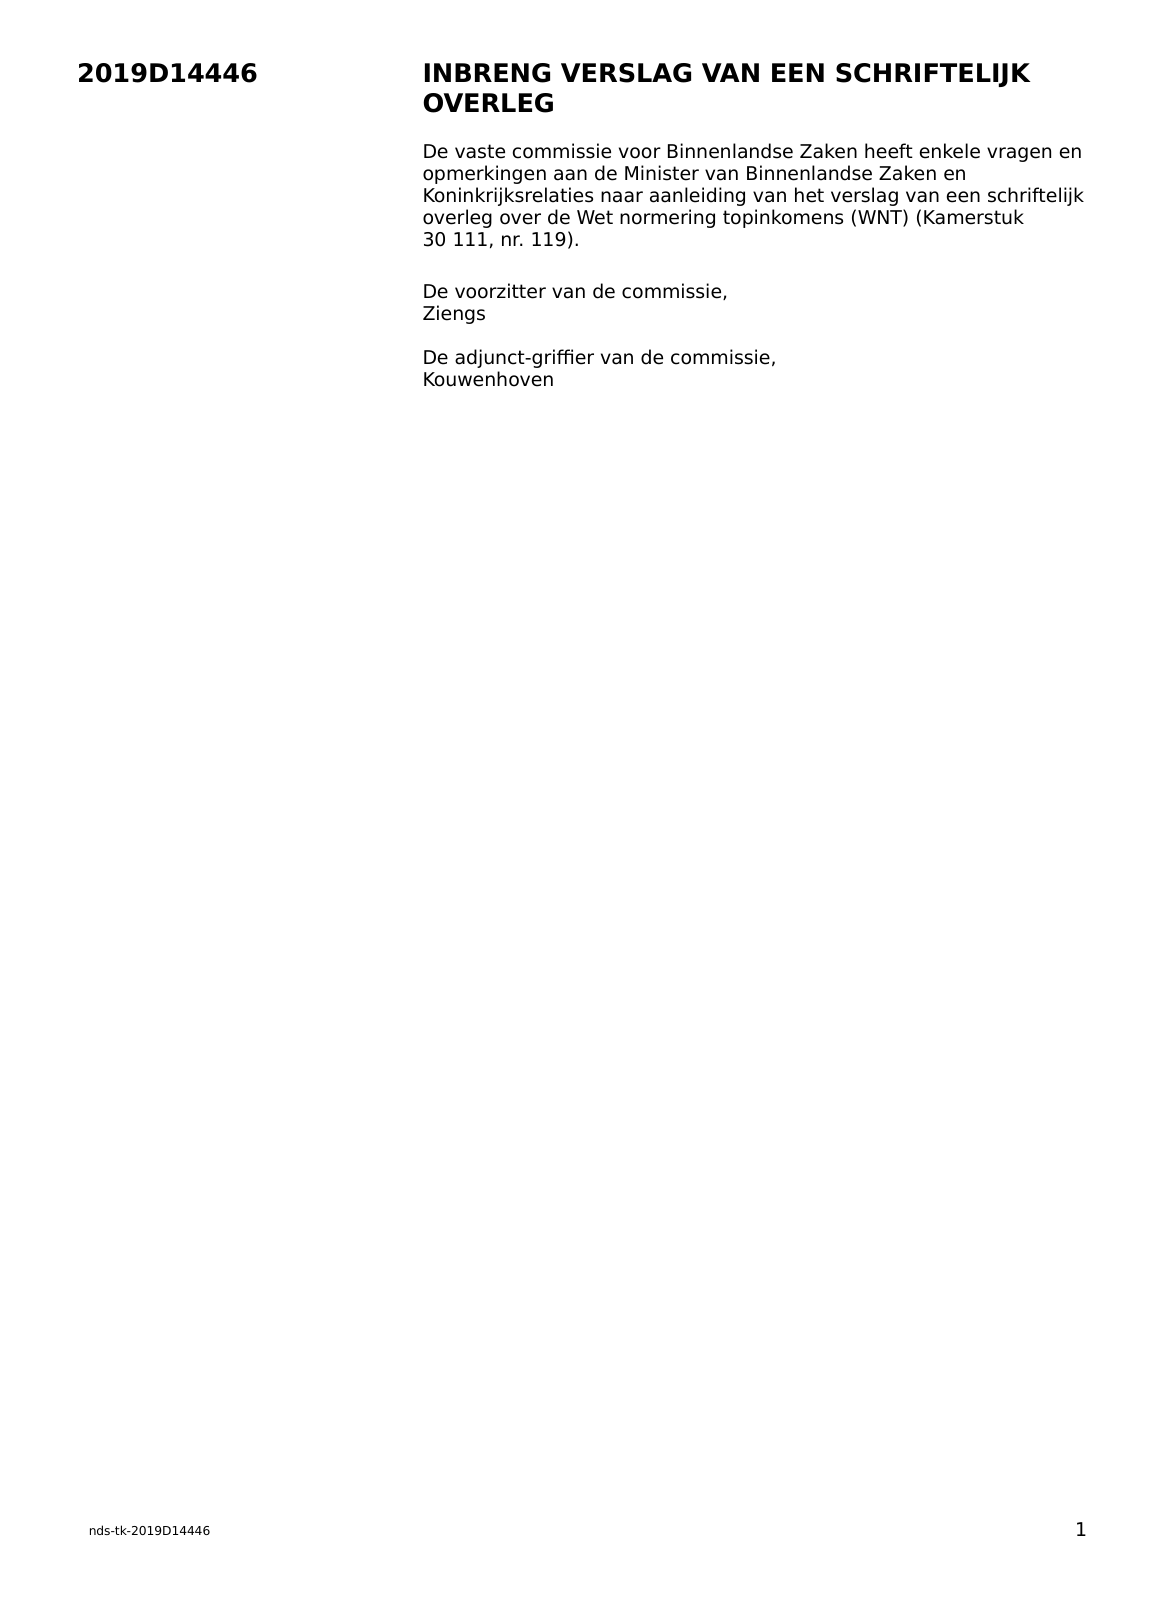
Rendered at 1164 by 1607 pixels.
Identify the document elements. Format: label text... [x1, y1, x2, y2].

text De vaste commissie voor Binnenlandse Zaken heeft enkele vragen en opmerkingen aan de Minister van Binnenlandse Zaken en Koninkrijksrelaties naar aanleiding van het verslag van een schriftelijk overleg over de Wet normering topinkomens (WNT) (Kamerstuk 30 111, nr. 119). [422, 141, 1087, 251]
text De voorzitter van de commissie, Ziengs [422, 281, 1087, 324]
text De adjunct-griffier van de commissie, Kouwenhoven [422, 347, 1087, 391]
text nds-tk-2019D14446 [88, 1524, 323, 1538]
text 2019D14446 INBRENG VERSLAG VAN EEN SCHRIFTELIJK OVERLEG [77, 59, 1087, 118]
